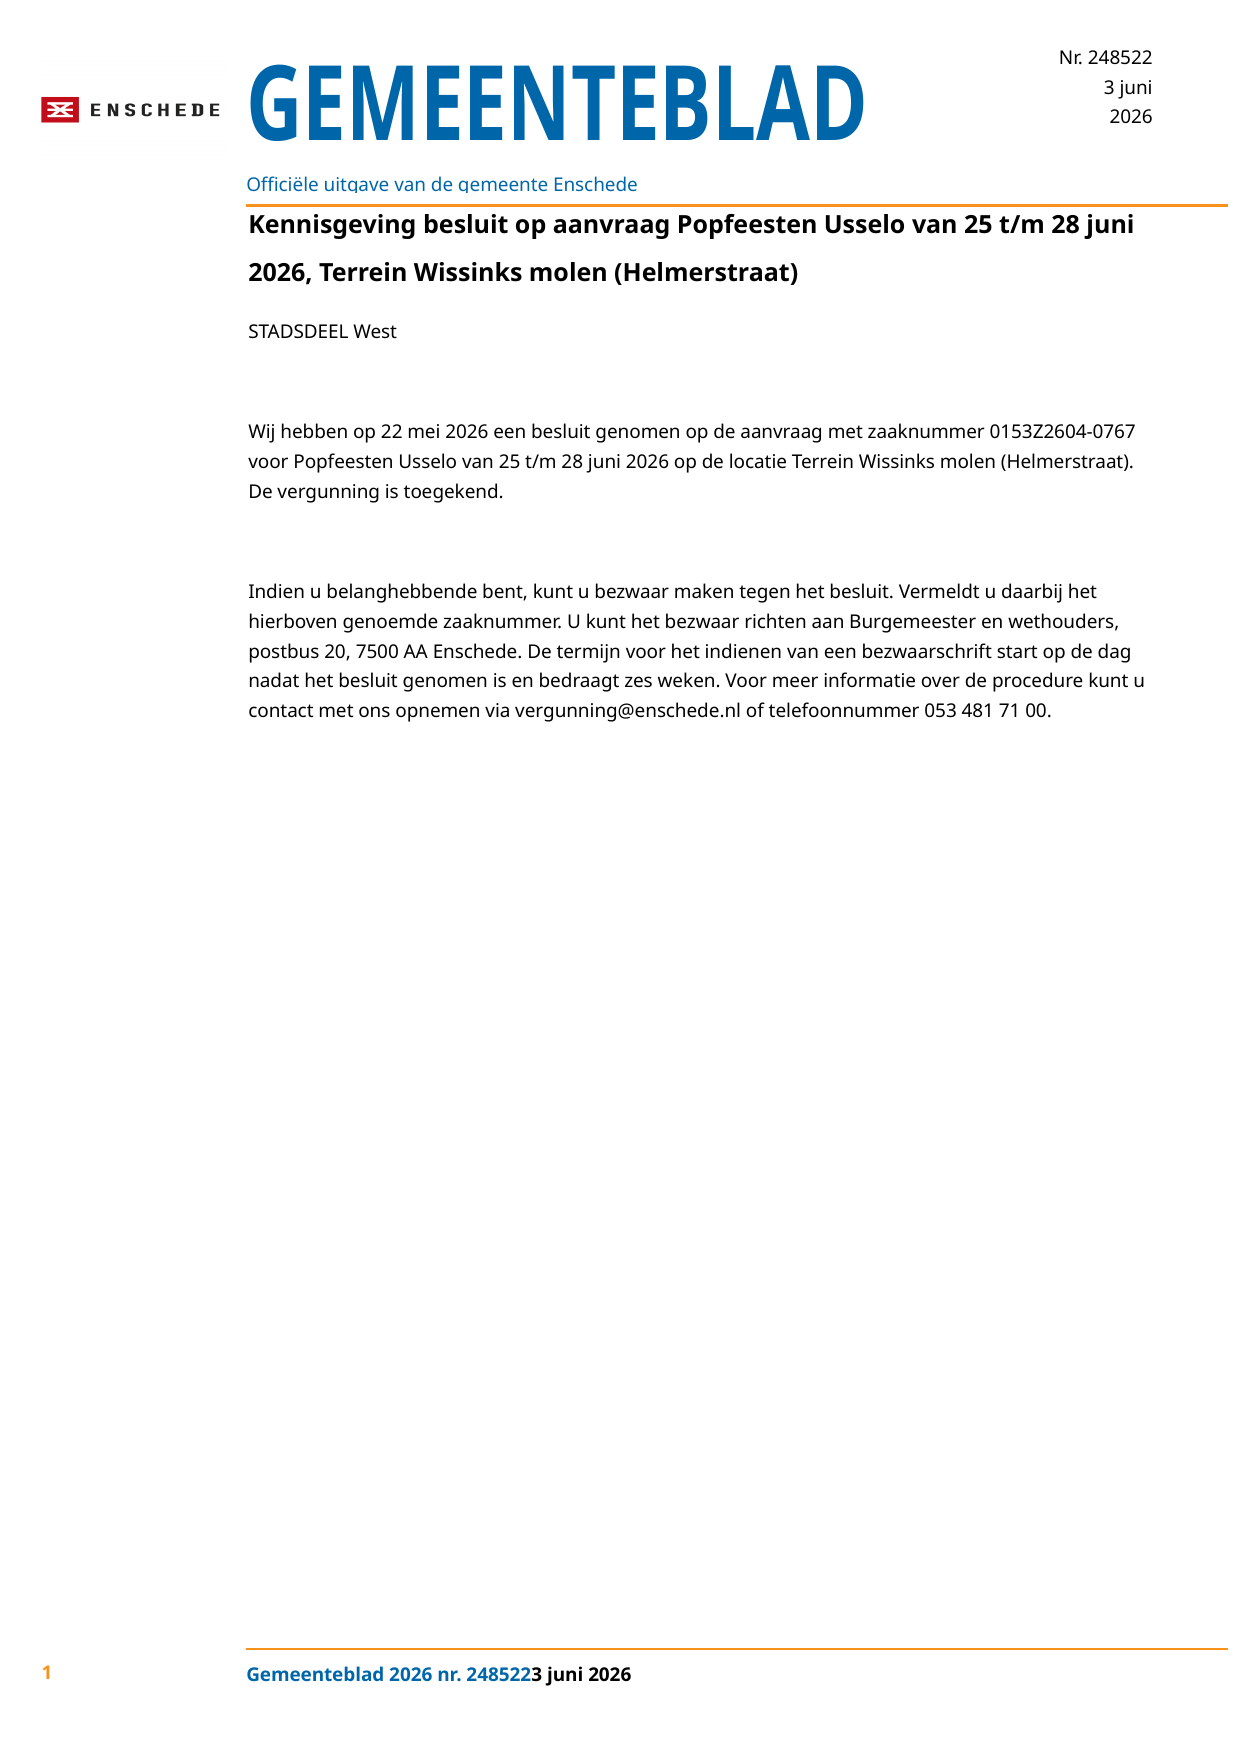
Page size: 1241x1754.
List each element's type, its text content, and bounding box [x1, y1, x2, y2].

text STADSDEEL West [248, 318, 1152, 344]
picture [41, 47, 231, 172]
text Indien u belanghebbende bent, kunt u bezwaar maken tegen het besluit. Vermeldt u daarbij het hierboven genoemde zaaknummer. U kunt het bezwaar richten aan Burgemeester en wethouders, postbus 20, 7500 AA Enschede. De termijn voor het indienen van een bezwaarschrift start op de dag nadat het besluit genomen is en bedraagt zes weken. Voor meer informatie over de procedure kunt u contact met ons opnemen via vergunning@enschede.nl of telefoonnummer 053 481 71 00. [248, 579, 1152, 723]
text Wij hebben op 22 mei 2026 een besluit genomen op de aanvraag met zaaknummer 0153Z2604-0767 voor Popfeesten Usselo van 25 t/m 28 juni 2026 op de locatie Terrein Wissinks molen (Helmerstraat). De vergunning is toegekend. [248, 419, 1152, 504]
text Kennisgeving besluit op aanvraag Popfeesten Usselo van 25 t/m 28 juni 2026, Terrein Wissinks molen (Helmerstraat) [248, 207, 1152, 288]
